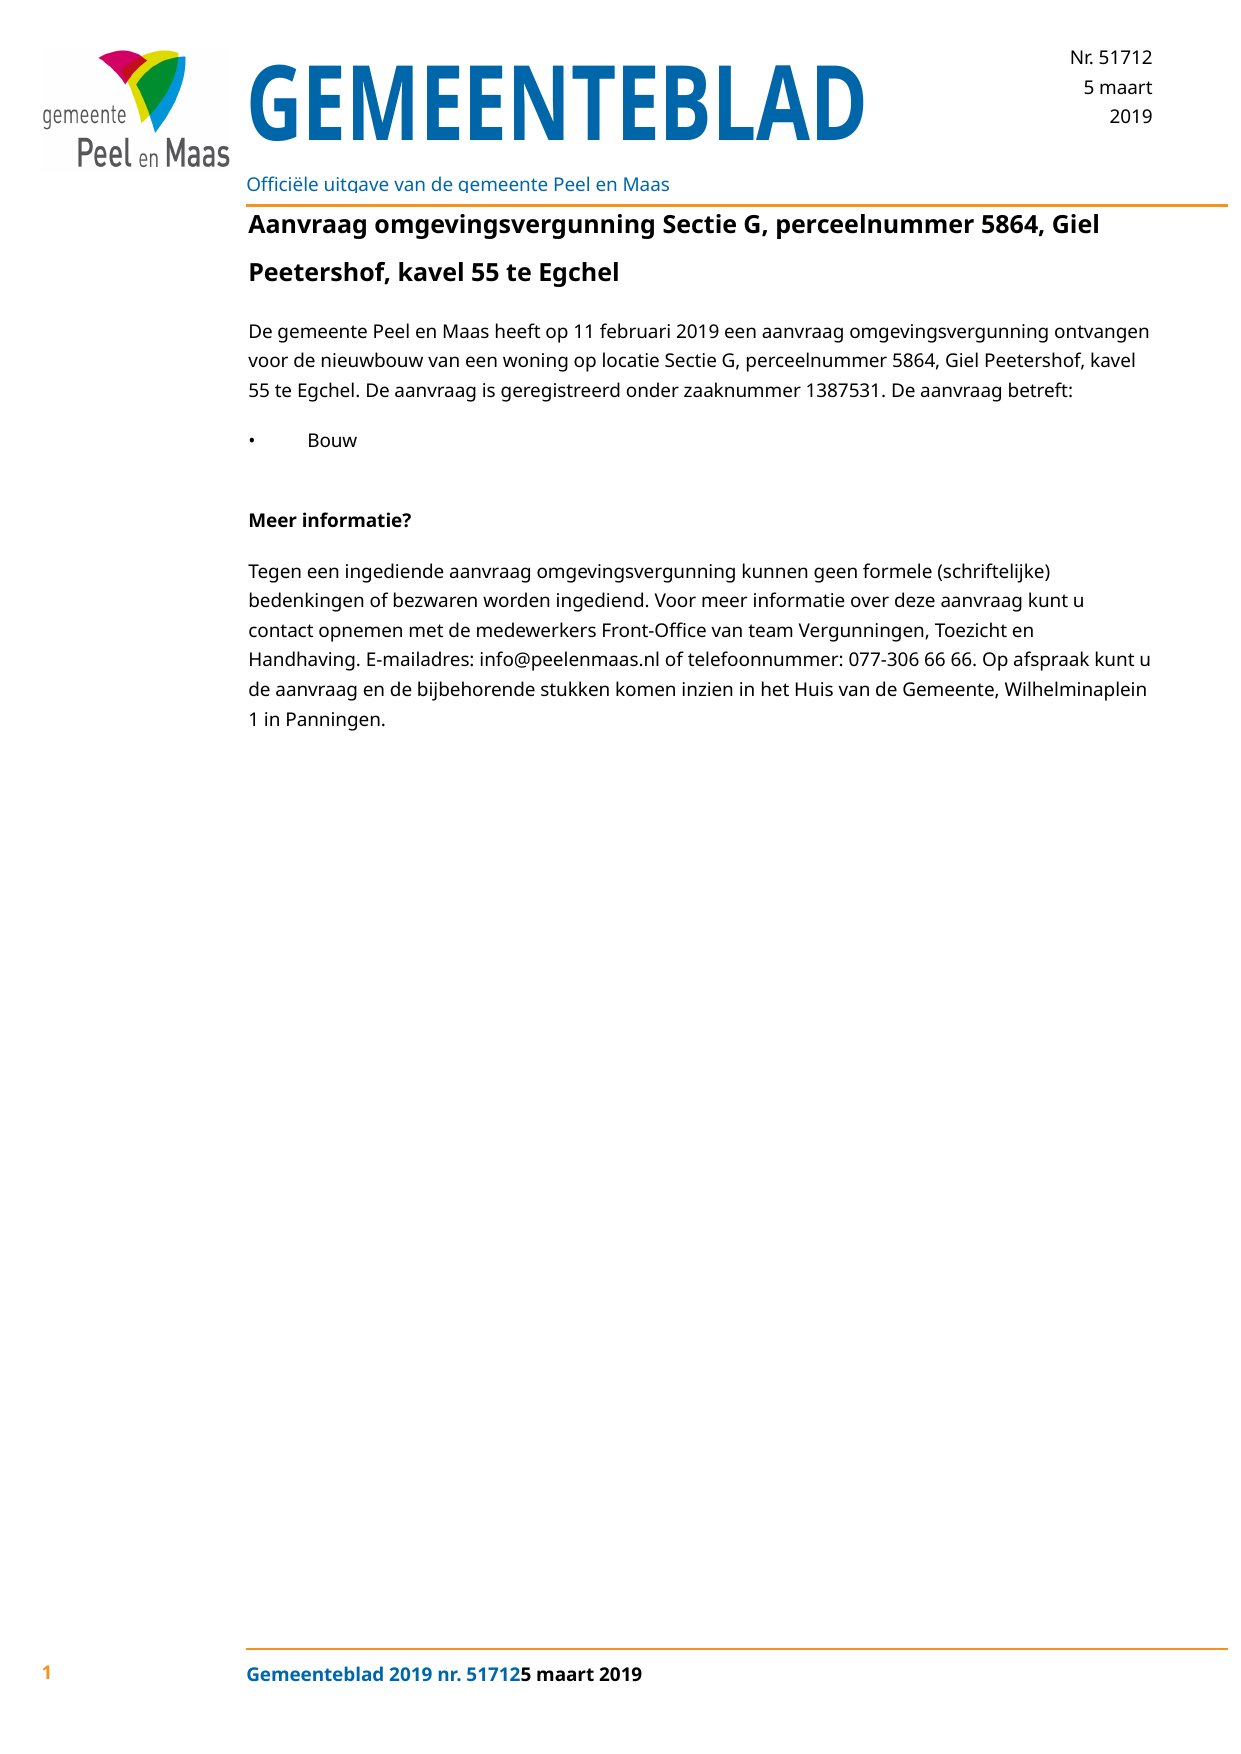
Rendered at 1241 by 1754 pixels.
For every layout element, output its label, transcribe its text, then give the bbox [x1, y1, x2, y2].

picture [41, 47, 231, 172]
text Aanvraag omgevingsvergunning Sectie G, perceelnummer 5864, Giel Peetershof, kavel 55 te Egchel [248, 207, 1152, 288]
text De gemeente Peel en Maas heeft op 11 februari 2019 een aanvraag omgevingsvergunning ontvangen voor de nieuwbouw van een woning op locatie Sectie G, perceelnummer 5864, Giel Peetershof, kavel 55 te Egchel. De aanvraag is geregistreerd onder zaaknummer 1387531. De aanvraag betreft: [248, 318, 1152, 403]
list Bouw [248, 427, 1152, 453]
text Tegen een ingediende aanvraag omgevingsvergunning kunnen geen formele (schriftelijke) bedenkingen of bezwaren worden ingediend. Voor meer informatie over deze aanvraag kunt u contact opnemen met de medewerkers Front-Office van team Vergunningen, Toezicht en Handhaving. E-mailadres: info@peelenmaas.nl of telefoonnummer: 077-306 66 66. Op afspraak kunt u de aanvraag en de bijbehorende stukken komen inzien in het Huis van de Gemeente, Wilhelminaplein 1 in Panningen. [248, 558, 1152, 732]
text Meer informatie? [248, 507, 1152, 533]
